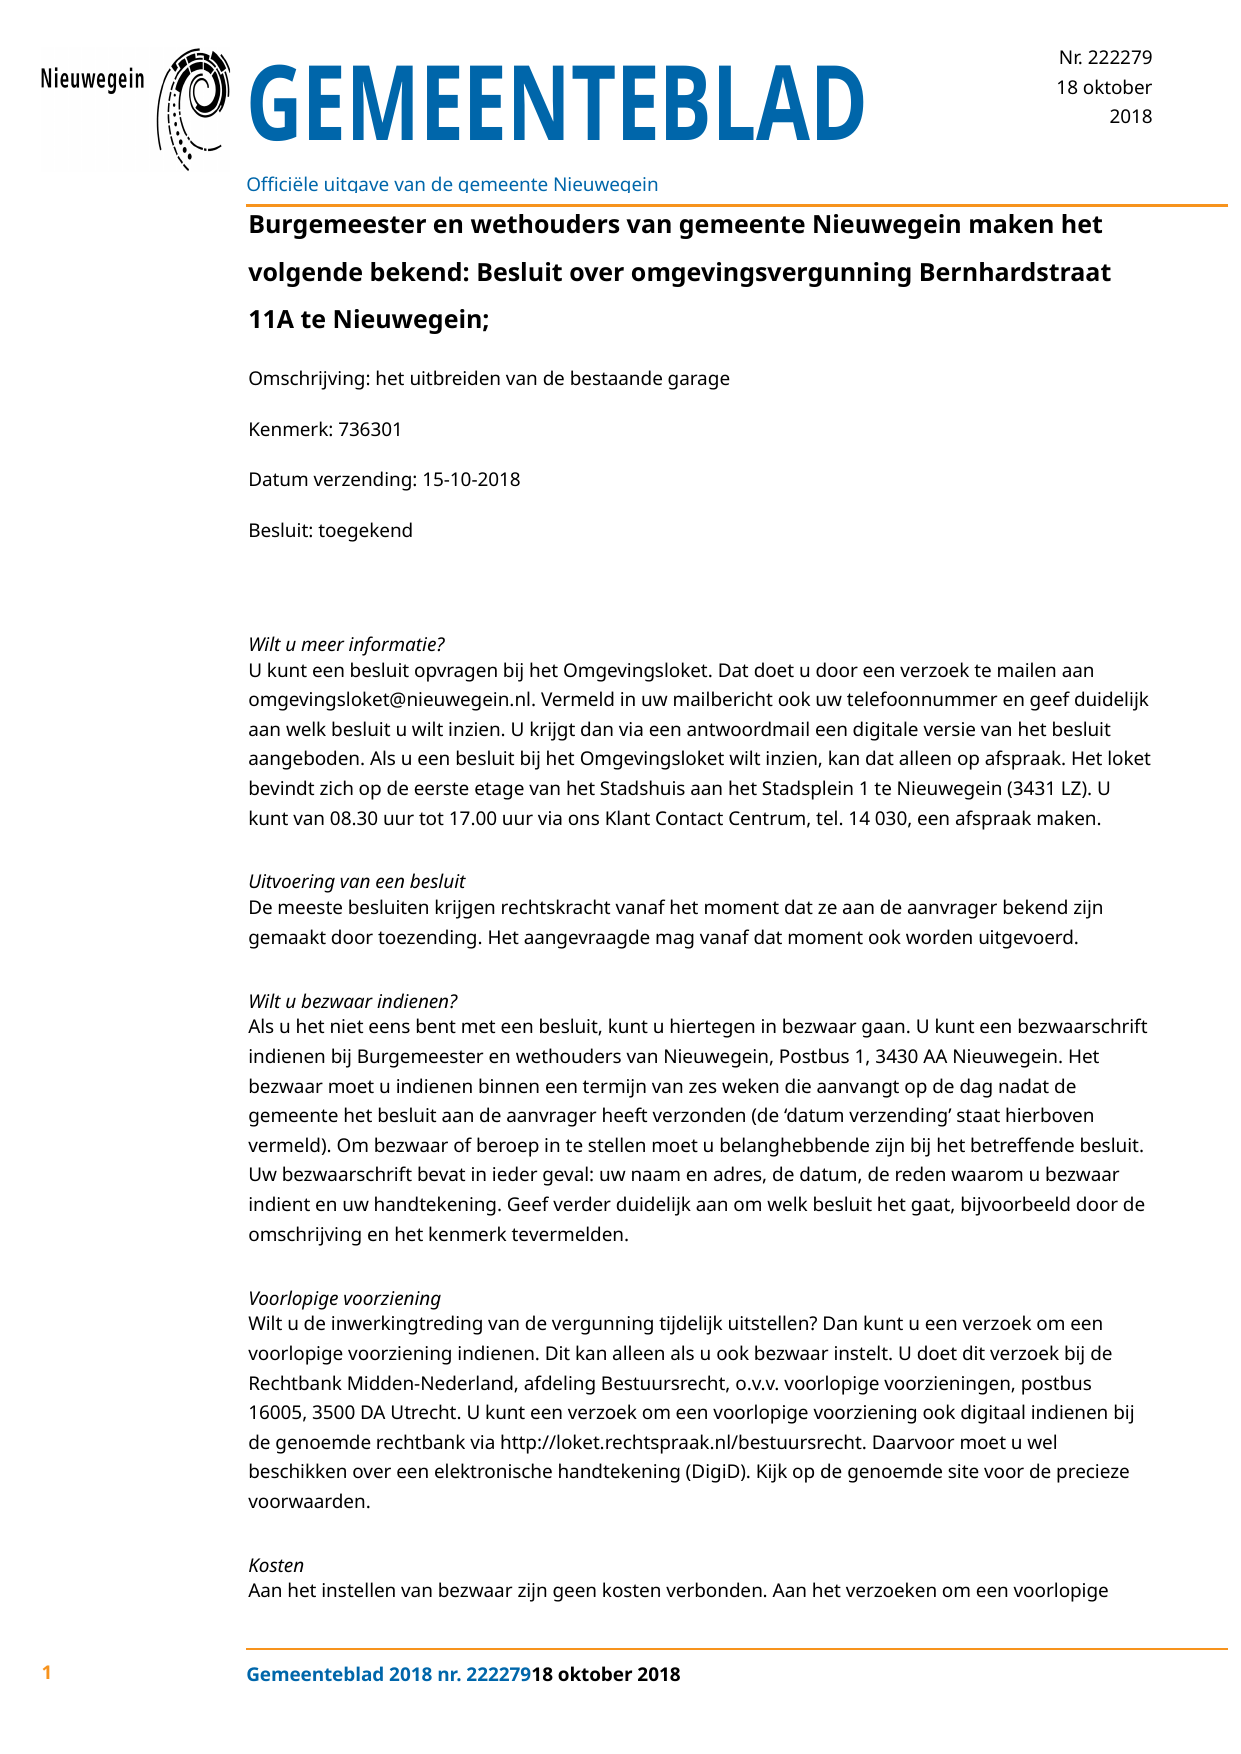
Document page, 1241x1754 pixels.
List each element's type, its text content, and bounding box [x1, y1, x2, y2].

text Burgemeester en wethouders van gemeente Nieuwegein maken het volgende bekend: Besluit over omgevingsvergunning Bernhardstraat 11A te Nieuwegein; [248, 207, 1152, 336]
text Voorlopige voorziening [248, 1285, 1152, 1311]
text Kosten [248, 1552, 1152, 1578]
text De meeste besluiten krijgen rechtskracht vanaf het moment dat ze aan de aanvrager bekend zijn gemaakt door toezending. Het aangevraagde mag vanaf dat moment ook worden uitgevoerd. [248, 894, 1152, 950]
text Wilt u meer informatie? [248, 631, 1152, 657]
text Wilt u de inwerkingtreding van de vergunning tijdelijk uitstellen? Dan kunt u een verzoek om een voorlopige voorziening indienen. Dit kan alleen als u ook bezwaar instelt. U doet dit verzoek bij de Rechtbank Midden-Nederland, afdeling Bestuursrecht, o.v.v. voorlopige voorzieningen, postbus 16005, 3500 DA Utrecht. U kunt een verzoek om een voorlopige voorziening ook digitaal indienen bij de genoemde rechtbank via http://loket.rechtspraak.nl/bestuursrecht. Daarvoor moet u wel beschikken over een elektronische handtekening (DigiD). Kijk op de genoemde site voor de precieze voorwaarden. [248, 1311, 1152, 1514]
text Aan het instellen van bezwaar zijn geen kosten verbonden. Aan het verzoeken om een voorlopige [248, 1578, 1152, 1603]
text Kenmerk: 736301 [248, 416, 1152, 442]
text Besluit: toegekend [248, 517, 1152, 542]
text Uitvoering van een besluit [248, 869, 1152, 894]
text Wilt u bezwaar indienen? [248, 988, 1152, 1014]
text U kunt een besluit opvragen bij het Omgevingsloket. Dat doet u door een verzoek te mailen aan omgevingsloket@nieuwegein.nl. Vermeld in uw mailbericht ook uw telefoonnummer en geef duidelijk aan welk besluit u wilt inzien. U krijgt dan via een antwoordmail een digitale versie van het besluit aangeboden. Als u een besluit bij het Omgevingsloket wilt inzien, kan dat alleen op afspraak. Het loket bevindt zich op de eerste etage van het Stadshuis aan het Stadsplein 1 te Nieuwegein (3431 LZ). U kunt van 08.30 uur tot 17.00 uur via ons Klant Contact Centrum, tel. 14 030, een afspraak maken. [248, 657, 1152, 831]
text Omschrijving: het uitbreiden van de bestaande garage [248, 366, 1152, 391]
picture [41, 47, 231, 172]
text Als u het niet eens bent met een besluit, kunt u hiertegen in bezwaar gaan. U kunt een bezwaarschrift indienen bij Burgemeester en wethouders van Nieuwegein, Postbus 1, 3430 AA Nieuwegein. Het bezwaar moet u indienen binnen een termijn van zes weken die aanvangt op de dag nadat de gemeente het besluit aan de aanvrager heeft verzonden (de ‘datum verzending’ staat hierboven vermeld). Om bezwaar of beroep in te stellen moet u belanghebbende zijn bij het betreffende besluit. Uw bezwaarschrift bevat in ieder geval: uw naam en adres, de datum, de reden waarom u bezwaar indient en uw handtekening. Geef verder duidelijk aan om welk besluit het gaat, bijvoorbeeld door de omschrijving en het kenmerk tevermelden. [248, 1014, 1152, 1247]
text Datum verzending: 15-10-2018 [248, 466, 1152, 492]
